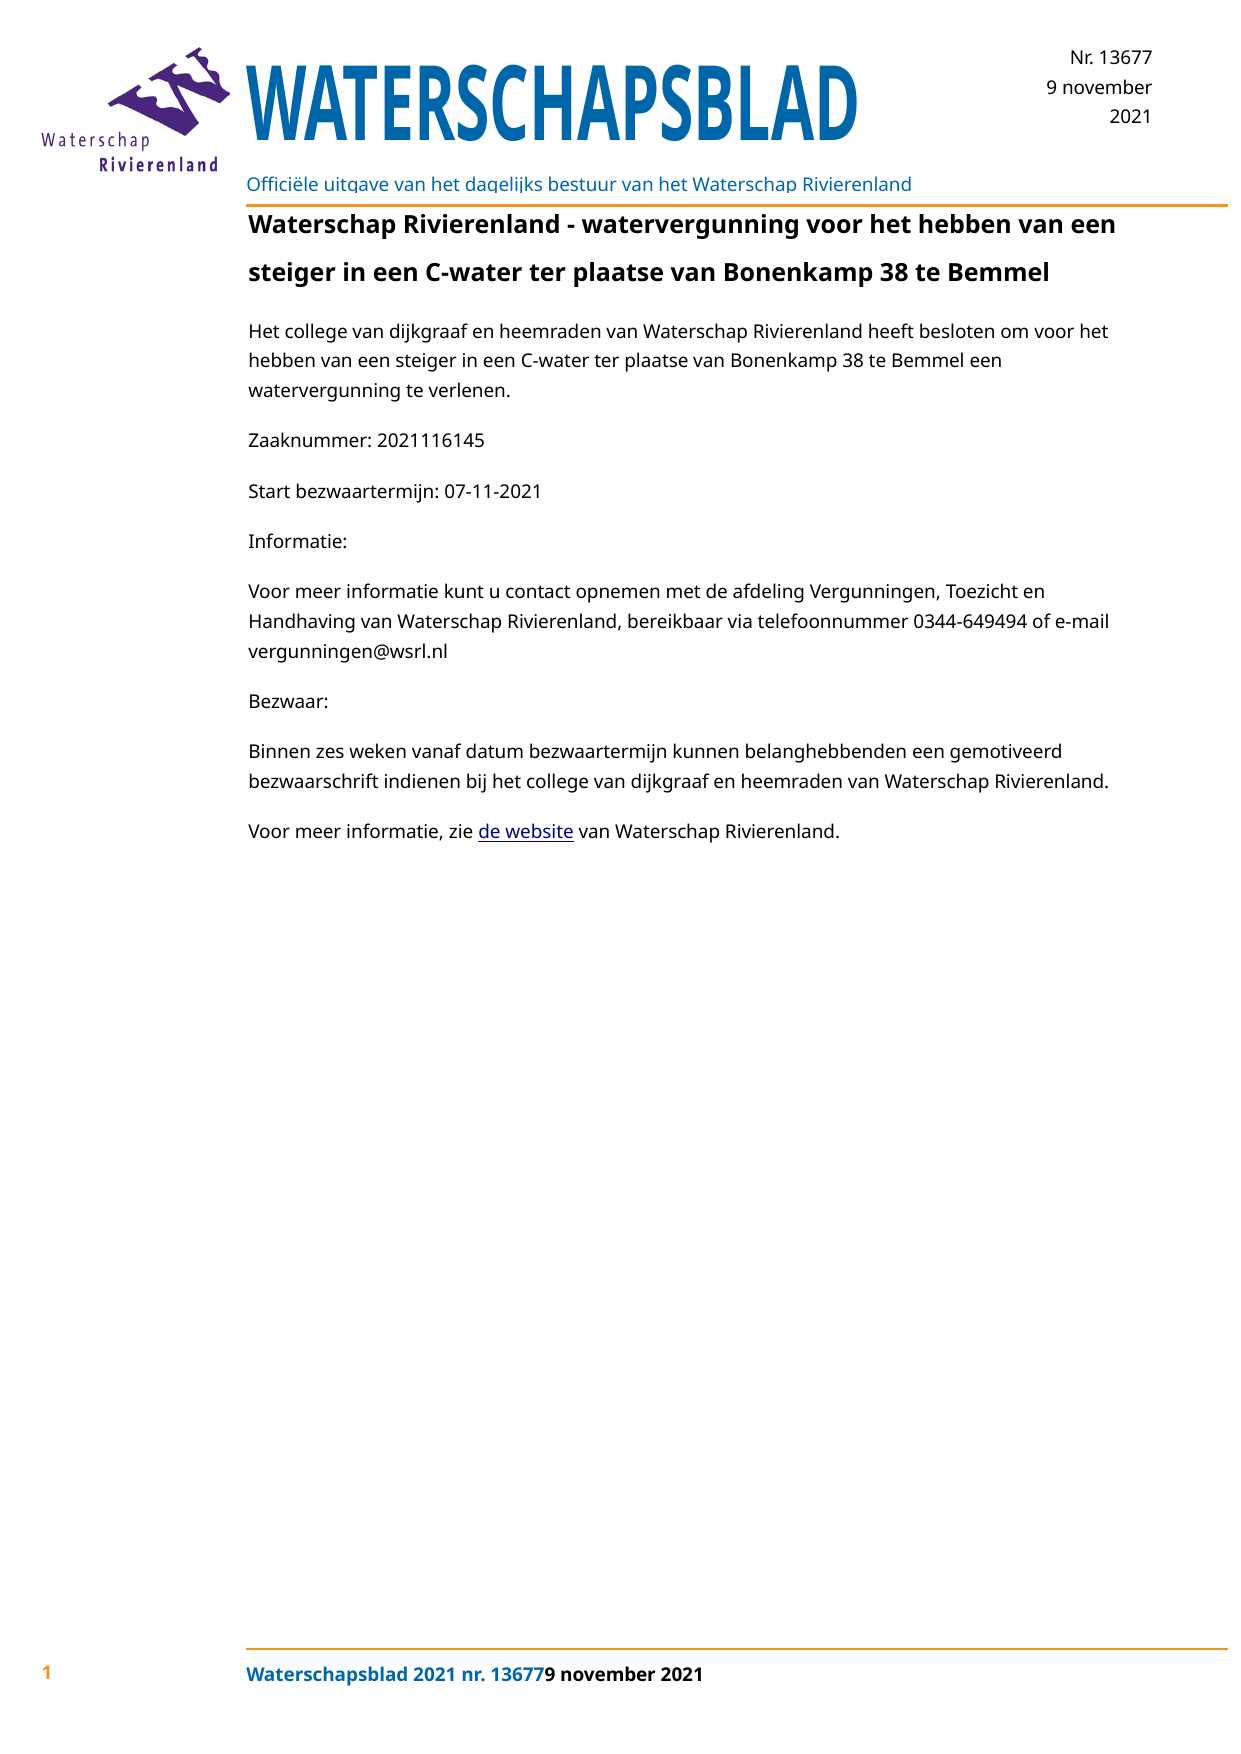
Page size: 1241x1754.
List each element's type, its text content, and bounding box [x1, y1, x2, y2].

text Voor meer informatie, zie de website van Waterschap Rivierenland. [248, 819, 1152, 844]
text Zaaknummer: 2021116145 [248, 427, 1152, 453]
picture [41, 47, 231, 172]
text Het college van dijkgraaf en heemraden van Waterschap Rivierenland heeft besloten om voor het hebben van een steiger in een C-water ter plaatse van Bonenkamp 38 te Bemmel een watervergunning te verlenen. [248, 318, 1152, 403]
text Informatie: [248, 528, 1152, 554]
text Waterschap Rivierenland - watervergunning voor het hebben van een steiger in een C-water ter plaatse van Bonenkamp 38 te Bemmel [248, 207, 1152, 288]
text Start bezwaartermijn: 07-11-2021 [248, 478, 1152, 504]
text Voor meer informatie kunt u contact opnemen met de afdeling Vergunningen, Toezicht en Handhaving van Waterschap Rivierenland, bereikbaar via telefoonnummer 0344-649494 of e-mail vergunningen@wsrl.nl [248, 579, 1152, 664]
text Bezwaar: [248, 688, 1152, 714]
text Binnen zes weken vanaf datum bezwaartermijn kunnen belanghebbenden een gemotiveerd bezwaarschrift indienen bij het college van dijkgraaf en heemraden van Waterschap Rivierenland. [248, 739, 1152, 794]
